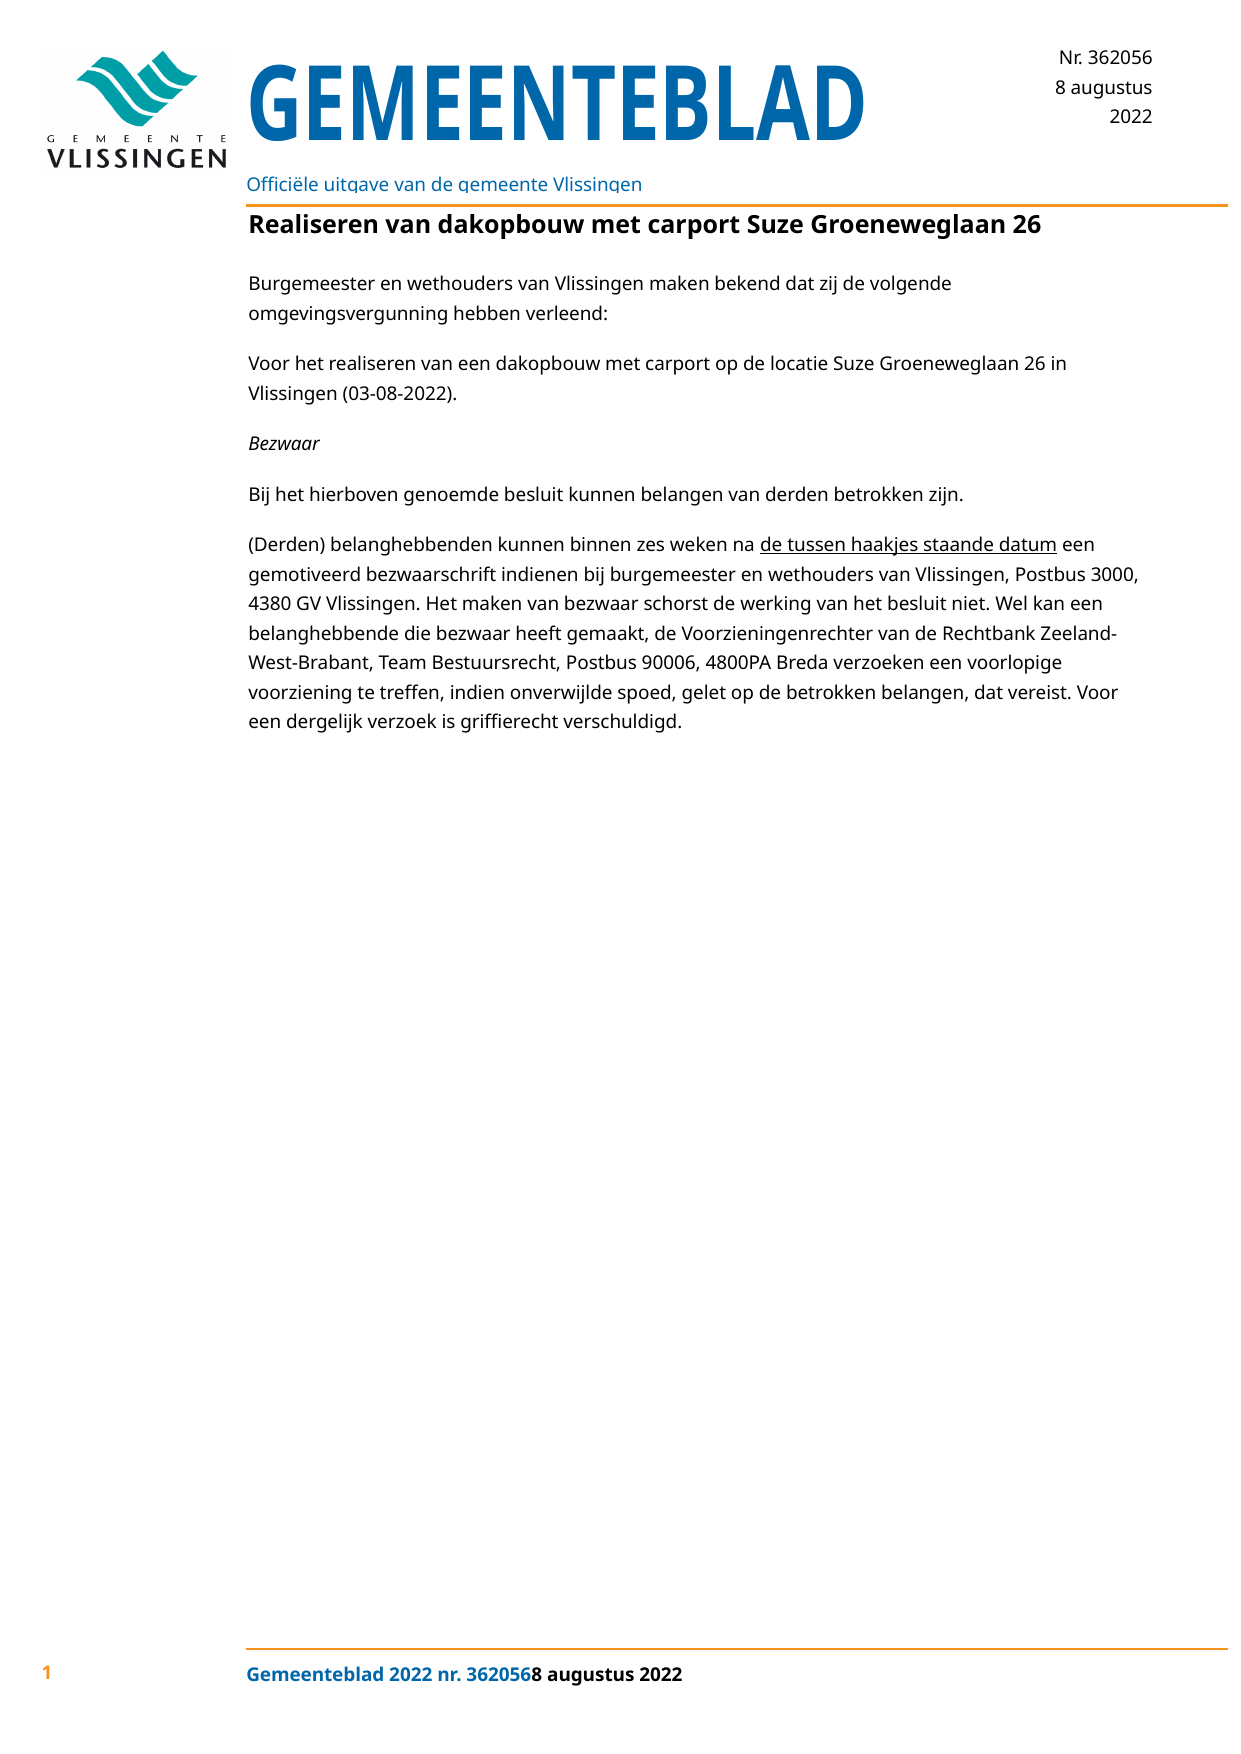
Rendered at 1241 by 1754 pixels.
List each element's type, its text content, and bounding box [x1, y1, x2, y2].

text Bezwaar [248, 430, 1152, 456]
text Burgemeester en wethouders van Vlissingen maken bekend dat zij de volgende omgevingsvergunning hebben verleend: [248, 270, 1152, 326]
text Voor het realiseren van een dakopbouw met carport op de locatie Suze Groeneweglaan 26 in Vlissingen (03-08-2022). [248, 350, 1152, 406]
picture [41, 47, 231, 172]
text Realiseren van dakopbouw met carport Suze Groeneweglaan 26 [248, 207, 1152, 241]
text Bij het hierboven genoemde besluit kunnen belangen van derden betrokken zijn. [248, 481, 1152, 506]
text (Derden) belanghebbenden kunnen binnen zes weken na de tussen haakjes staande datum een gemotiveerd bezwaarschrift indienen bij burgemeester en wethouders van Vlissingen, Postbus 3000, 4380 GV Vlissingen. Het maken van bezwaar schorst de werking van het besluit niet. Wel kan een belanghebbende die bezwaar heeft gemaakt, de Voorzieningenrechter van de Rechtbank Zeeland-West-Brabant, Team Bestuursrecht, Postbus 90006, 4800PA Breda verzoeken een voorlopige voorziening te treffen, indien onverwijlde spoed, gelet op de betrokken belangen, dat vereist. Voor een dergelijk verzoek is griffierecht verschuldigd. [248, 531, 1152, 734]
